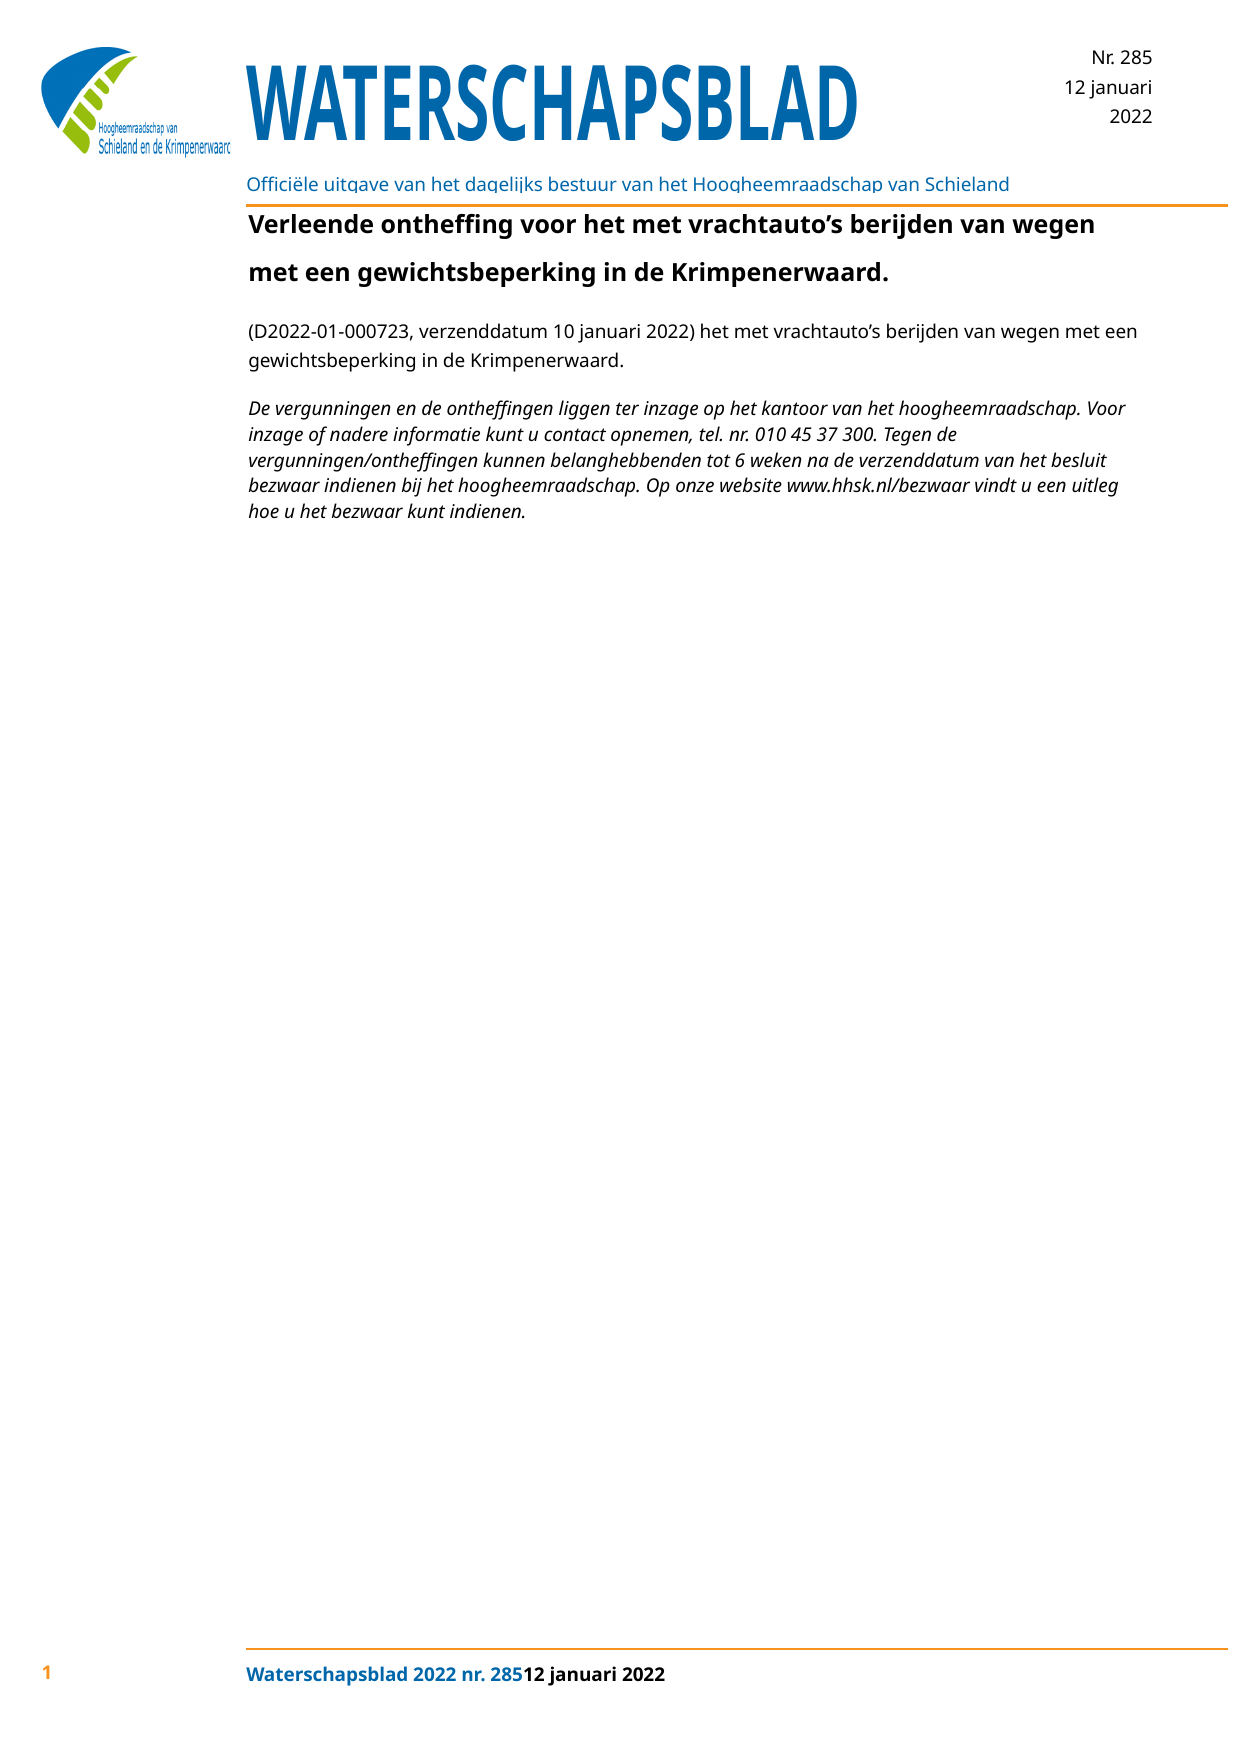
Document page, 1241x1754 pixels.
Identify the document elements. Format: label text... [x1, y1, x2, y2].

text Verleende ontheffing voor het met vrachtauto’s berijden van wegen met een gewichtsbeperking in de Krimpenerwaard. [248, 207, 1152, 288]
text De vergunningen en de ontheffingen liggen ter inzage op het kantoor van het hoogheemraadschap. Voor inzage of nadere informatie kunt u contact opnemen, tel. nr. 010 45 37 300. Tegen de vergunningen/ontheffingen kunnen belanghebbenden tot 6 weken na de verzenddatum van het besluit bezwaar indienen bij het hoogheemraadschap. Op onze website www.hhsk.nl/bezwaar vindt u een uitleg hoe u het bezwaar kunt indienen. [248, 395, 1152, 524]
text (D2022-01-000723, verzenddatum 10 januari 2022) het met vrachtauto’s berijden van wegen met een gewichtsbeperking in de Krimpenerwaard. [248, 318, 1152, 373]
picture [41, 47, 231, 172]
